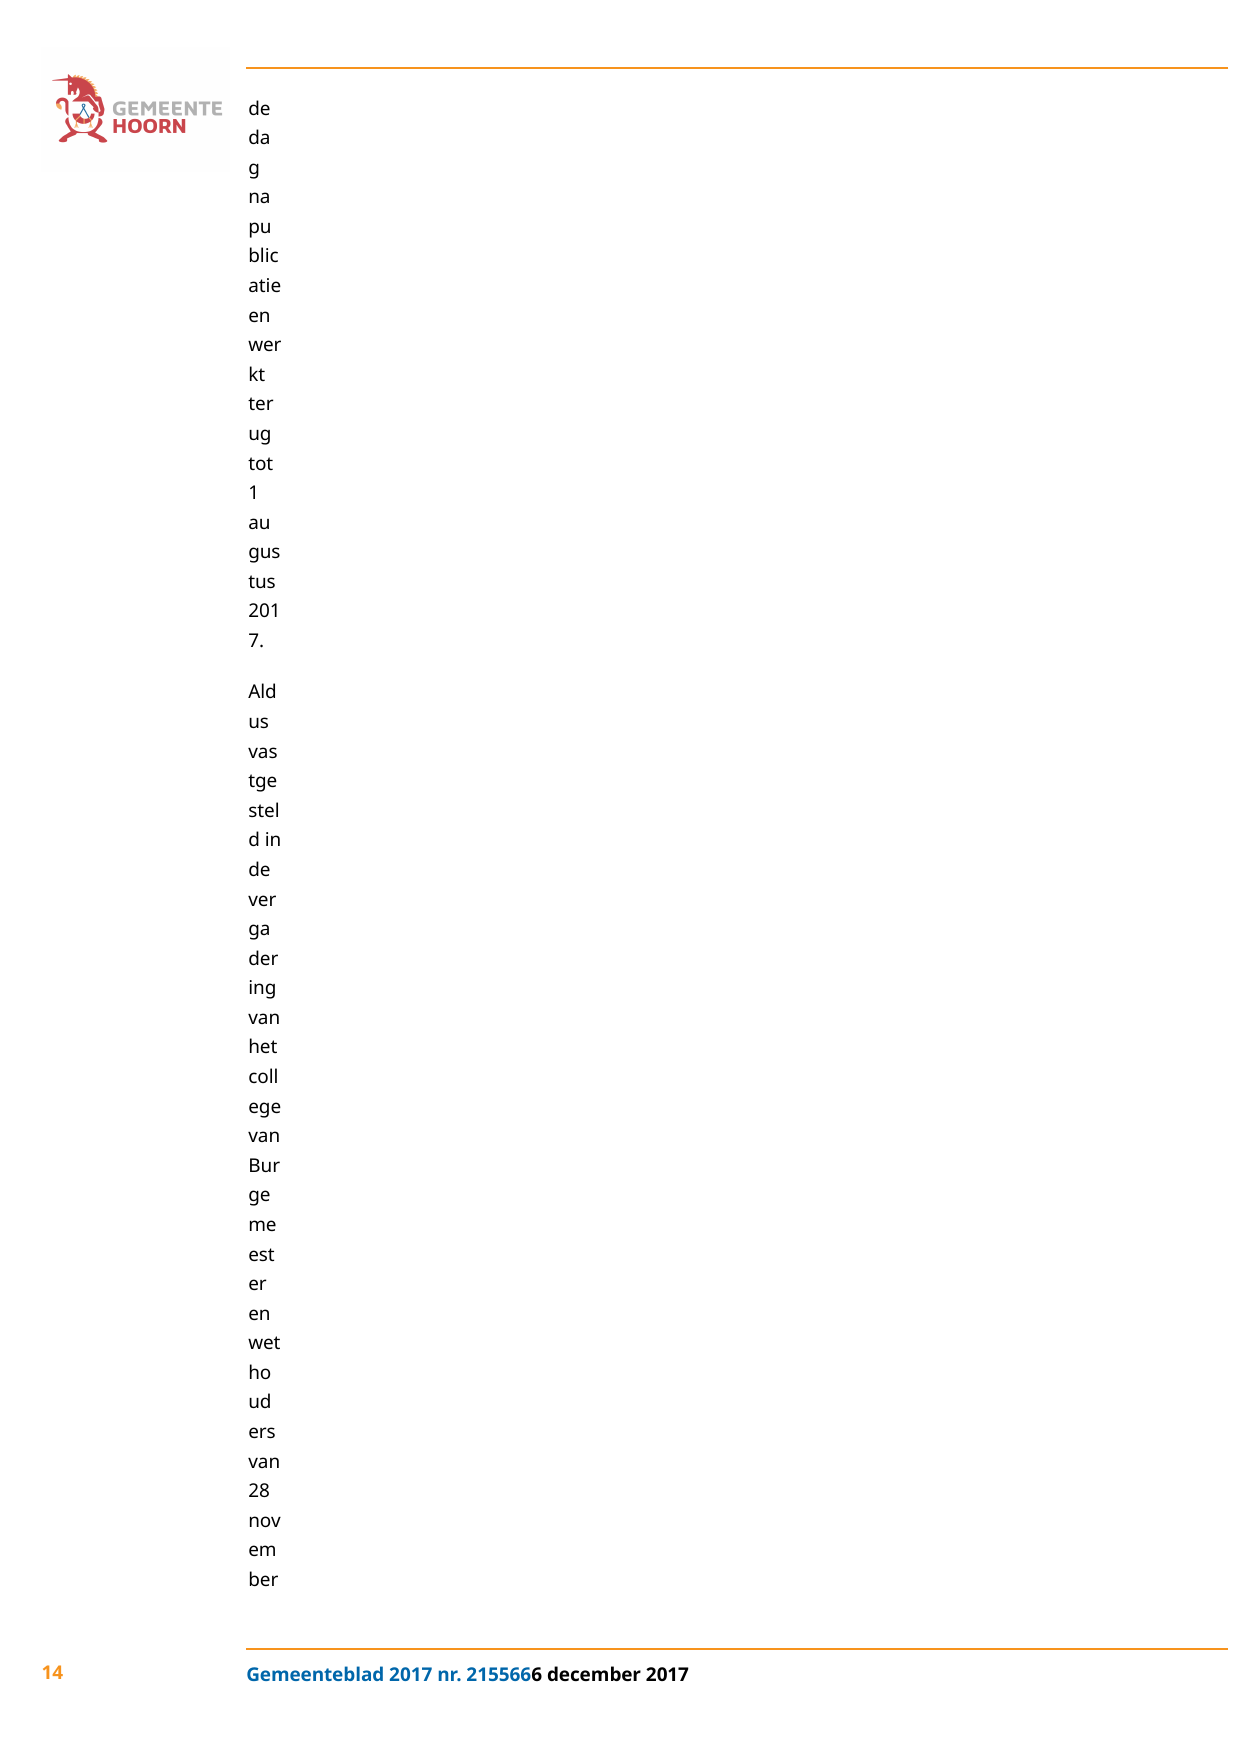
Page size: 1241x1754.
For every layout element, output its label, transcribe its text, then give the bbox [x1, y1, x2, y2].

table_cell [616, 653, 649, 679]
picture [41, 47, 231, 172]
table_cell [281, 679, 315, 1592]
table_cell [248, 653, 281, 679]
table_cell [784, 653, 817, 679]
table_cell [683, 653, 716, 679]
table_cell [750, 653, 783, 679]
table_cell [516, 653, 549, 679]
table_cell Aldus vastgesteld in de vergadering van het college van Burgemeester en wethouders van 28 november [248, 679, 281, 1592]
table_cell [281, 653, 315, 679]
table_cell [315, 653, 348, 679]
table_cell [482, 653, 516, 679]
table_cell [716, 653, 750, 679]
table_cell de dag na publicatie en werkt terug tot 1 augustus 2017. [248, 95, 281, 653]
table_cell [583, 653, 616, 679]
table_cell [382, 653, 415, 679]
table_cell [817, 653, 850, 679]
table_cell [415, 653, 449, 679]
table_cell [449, 653, 482, 679]
table_cell [348, 653, 382, 679]
table_cell [549, 653, 583, 679]
table_cell [650, 653, 683, 679]
